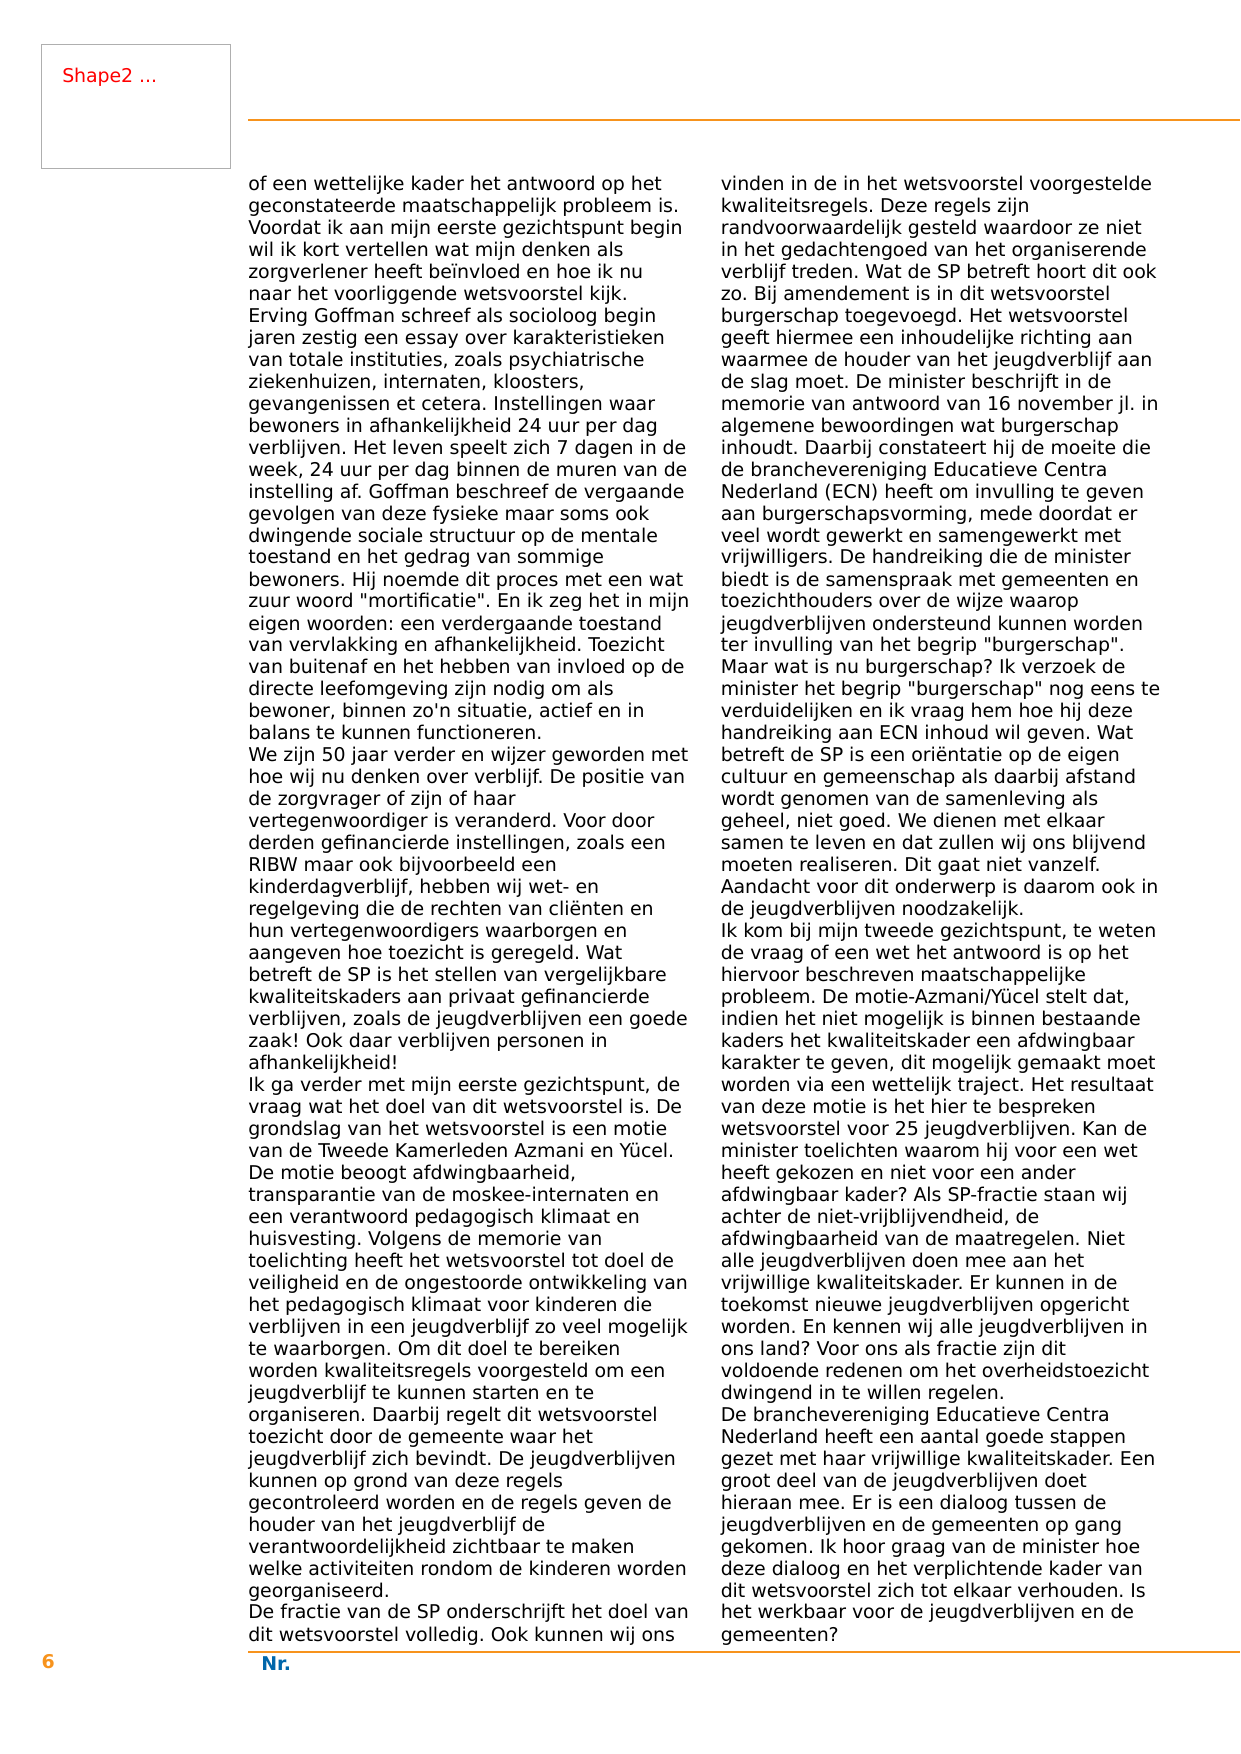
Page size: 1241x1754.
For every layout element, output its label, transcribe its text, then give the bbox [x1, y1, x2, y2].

text Maar wat is nu burgerschap? Ik verzoek de minister het begrip "burgerschap" nog eens te verduidelijken en ik vraag hem hoe hij deze handreiking aan ECN inhoud wil geven. Wat betreft de SP is een oriëntatie op de eigen cultuur en gemeenschap als daarbij afstand wordt genomen van de samenleving als geheel, niet goed. We dienen met elkaar samen te leven en dat zullen wij ons blijvend moeten realiseren. Dit gaat niet vanzelf. Aandacht voor dit onderwerp is daarom ook in de jeugdverblijven noodzakelijk. [721, 656, 1163, 920]
text De fractie van de SP onderschrijft het doel van dit wetsvoorstel volledig. Ook kunnen wij ons [248, 1601, 691, 1645]
text Ik kom bij mijn tweede gezichtspunt, te weten de vraag of een wet het antwoord is op het hiervoor beschreven maatschappelijke probleem. De motie-Azmani/Yücel stelt dat, indien het niet mogelijk is binnen bestaande kaders het kwaliteitskader een afdwingbaar karakter te geven, dit mogelijk gemaakt moet worden via een wettelijk traject. Het resultaat van deze motie is het hier te bespreken wetsvoorstel voor 25 jeugdverblijven. Kan de minister toelichten waarom hij voor een wet heeft gekozen en niet voor een ander afdwingbaar kader? Als SP-fractie staan wij achter de niet-vrijblijvendheid, de afdwingbaarheid van de maatregelen. Niet alle jeugdverblijven doen mee aan het vrijwillige kwaliteitskader. Er kunnen in de toekomst nieuwe jeugdverblijven opgericht worden. En kennen wij alle jeugdverblijven in ons land? Voor ons als fractie zijn dit voldoende redenen om het overheidstoezicht dwingend in te willen regelen. [721, 920, 1163, 1404]
text We zijn 50 jaar verder en wijzer geworden met hoe wij nu denken over verblijf. De positie van de zorgvrager of zijn of haar vertegenwoordiger is veranderd. Voor door derden gefinancierde instellingen, zoals een RIBW maar ook bijvoorbeeld een kinderdagverblijf, hebben wij wet- en regelgeving die de rechten van cliënten en hun vertegenwoordigers waarborgen en aangeven hoe toezicht is geregeld. Wat betreft de SP is het stellen van vergelijkbare kwaliteitskaders aan privaat gefinancierde verblijven, zoals de jeugdverblijven een goede zaak! Ook daar verblijven personen in afhankelijkheid! [248, 744, 691, 1074]
text of een wettelijke kader het antwoord op het geconstateerde maatschappelijk probleem is. Voordat ik aan mijn eerste gezichtspunt begin wil ik kort vertellen wat mijn denken als zorgverlener heeft beïnvloed en hoe ik nu naar het voorliggende wetsvoorstel kijk. Erving Goffman schreef als socioloog begin jaren zestig een essay over karakteristieken van totale instituties, zoals psychiatrische ziekenhuizen, internaten, kloosters, gevangenissen et cetera. Instellingen waar bewoners in afhankelijkheid 24 uur per dag verblijven. Het leven speelt zich 7 dagen in de week, 24 uur per dag binnen de muren van de instelling af. Goffman beschreef de vergaande gevolgen van deze fysieke maar soms ook dwingende sociale structuur op de mentale toestand en het gedrag van sommige bewoners. Hij noemde dit proces met een wat zuur woord "mortificatie". En ik zeg het in mijn eigen woorden: een verdergaande toestand van vervlakking en afhankelijkheid. Toezicht van buitenaf en het hebben van invloed op de directe leefomgeving zijn nodig om als bewoner, binnen zo'n situatie, actief en in balans te kunnen functioneren. [248, 173, 691, 744]
text De branchevereniging Educatieve Centra Nederland heeft een aantal goede stappen gezet met haar vrijwillige kwaliteitskader. Een groot deel van de jeugdverblijven doet hieraan mee. Er is een dialoog tussen de jeugdverblijven en de gemeenten op gang gekomen. Ik hoor graag van de minister hoe deze dialoog en het verplichtende kader van dit wetsvoorstel zich tot elkaar verhouden. Is het werkbaar voor de jeugdverblijven en de gemeenten? [721, 1404, 1163, 1645]
text Ik ga verder met mijn eerste gezichtspunt, de vraag wat het doel van dit wetsvoorstel is. De grondslag van het wetsvoorstel is een motie van de Tweede Kamerleden Azmani en Yücel. De motie beoogt afdwingbaarheid, transparantie van de moskee-internaten en een verantwoord pedagogisch klimaat en huisvesting. Volgens de memorie van toelichting heeft het wetsvoorstel tot doel de veiligheid en de ongestoorde ontwikkeling van het pedagogisch klimaat voor kinderen die verblijven in een jeugdverblijf zo veel mogelijk te waarborgen. Om dit doel te bereiken worden kwaliteitsregels voorgesteld om een jeugdverblijf te kunnen starten en te organiseren. Daarbij regelt dit wetsvoorstel toezicht door de gemeente waar het jeugdverblijf zich bevindt. De jeugdverblijven kunnen op grond van deze regels gecontroleerd worden en de regels geven de houder van het jeugdverblijf de verantwoordelijkheid zichtbaar te maken welke activiteiten rondom de kinderen worden georganiseerd. [248, 1074, 691, 1601]
text vinden in de in het wetsvoorstel voorgestelde kwaliteitsregels. Deze regels zijn randvoorwaardelijk gesteld waardoor ze niet in het gedachtengoed van het organiserende verblijf treden. Wat de SP betreft hoort dit ook zo. Bij amendement is in dit wetsvoorstel burgerschap toegevoegd. Het wetsvoorstel geeft hiermee een inhoudelijke richting aan waarmee de houder van het jeugdverblijf aan de slag moet. De minister beschrijft in de memorie van antwoord van 16 november jl. in algemene bewoordingen wat burgerschap inhoudt. Daarbij constateert hij de moeite die de branchevereniging Educatieve Centra Nederland (ECN) heeft om invulling te geven aan burgerschapsvorming, mede doordat er veel wordt gewerkt en samengewerkt met vrijwilligers. De handreiking die de minister biedt is de samenspraak met gemeenten en toezichthouders over de wijze waarop jeugdverblijven ondersteund kunnen worden ter invulling van het begrip "burgerschap". [721, 173, 1163, 656]
